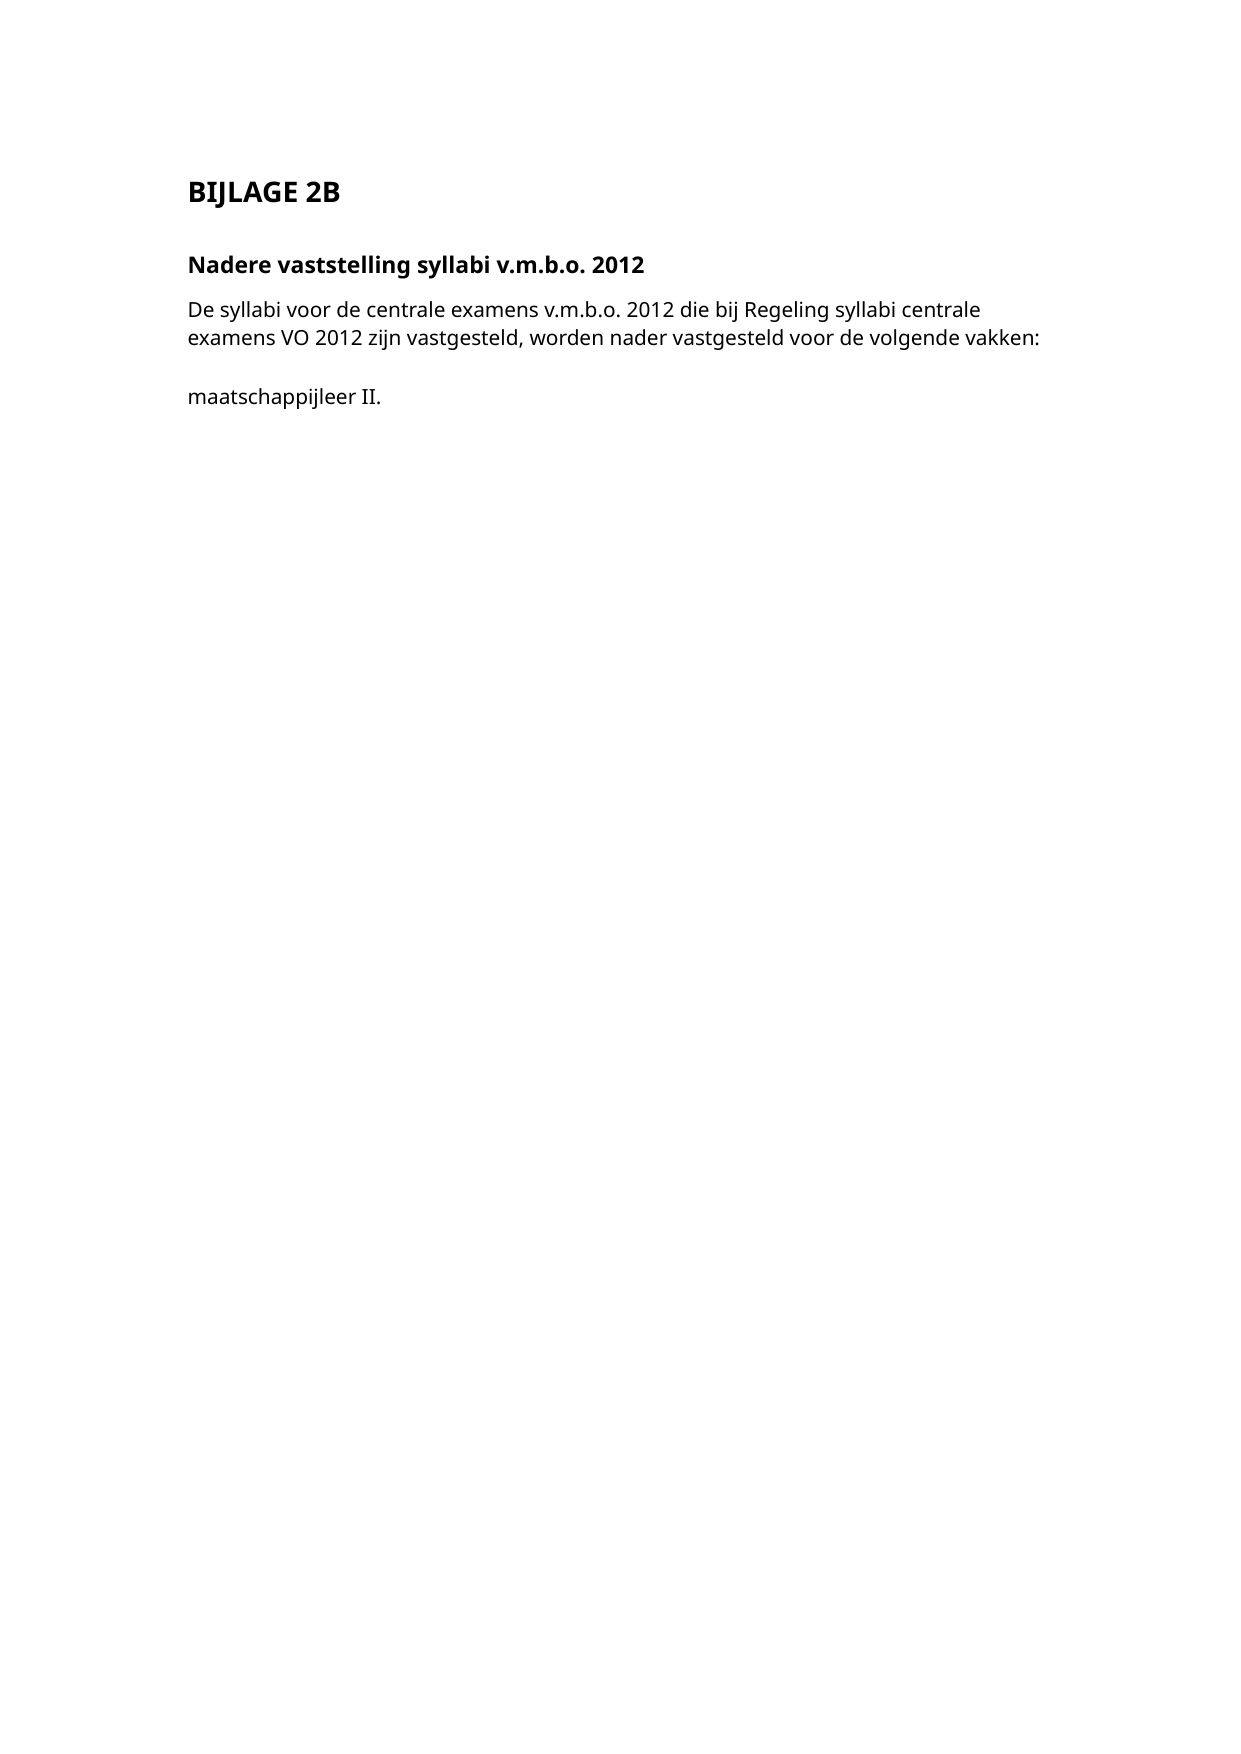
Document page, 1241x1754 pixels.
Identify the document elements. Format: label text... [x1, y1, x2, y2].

subtitle BIJLAGE 2B [187, 172, 1053, 211]
text maatschappijleer II. [187, 382, 1053, 410]
text De syllabi voor de centrale examens v.m.b.o. 2012 die bij Regeling syllabi centrale examens VO 2012 zijn vastgesteld, worden nader vastgesteld voor de volgende vakken: [187, 295, 1053, 352]
subtitle Nadere vaststelling syllabi v.m.b.o. 2012 [187, 249, 1053, 280]
